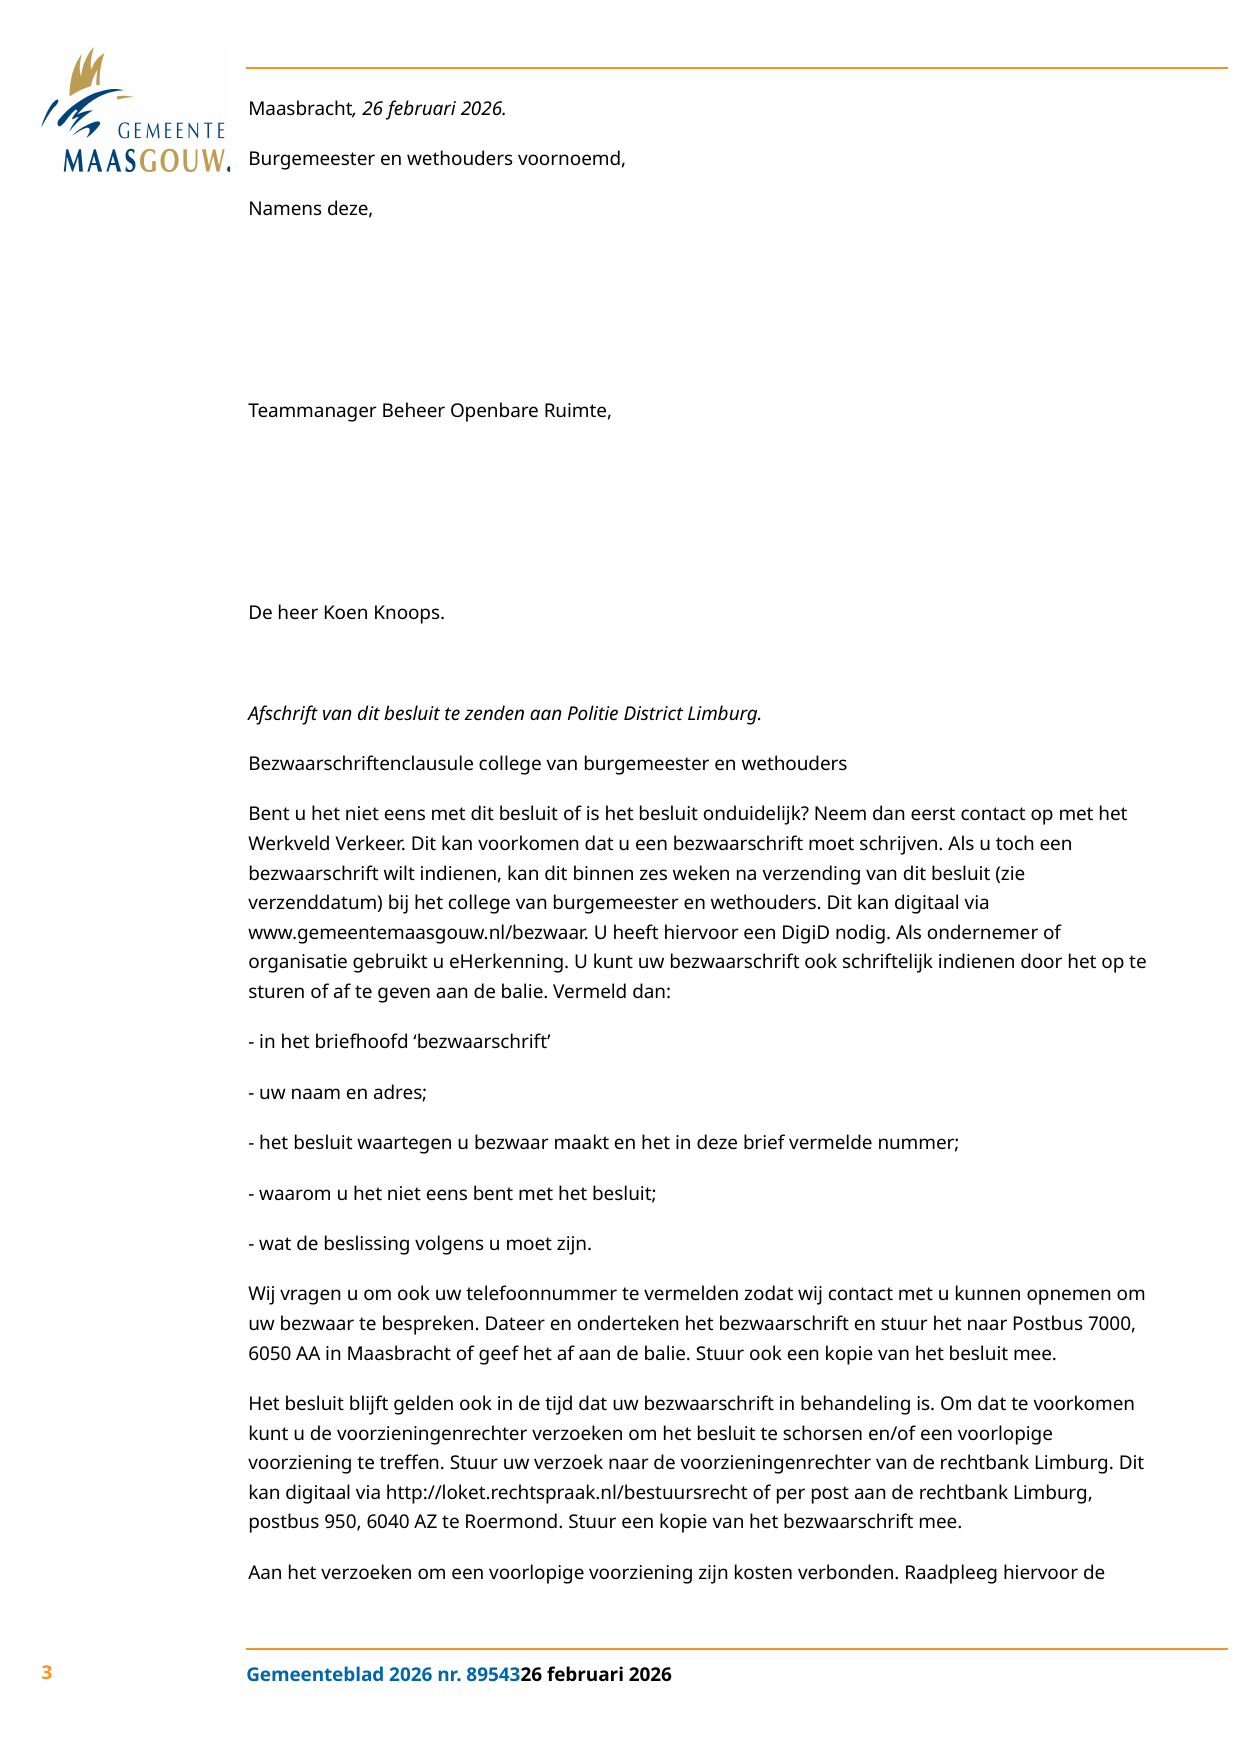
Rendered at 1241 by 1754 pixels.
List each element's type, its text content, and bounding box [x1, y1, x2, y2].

text - in het briefhoofd ‘bezwaarschrift’ [248, 1028, 1152, 1054]
text Burgemeester en wethouders voornoemd, [248, 145, 1152, 171]
text Teammanager Beheer Openbare Ruimte, [248, 397, 1152, 423]
text Wij vragen u om ook uw telefoonnummer te vermelden zodat wij contact met u kunnen opnemen om uw bezwaar te bespreken. Dateer en onderteken het bezwaarschrift en stuur het naar Postbus 7000, 6050 AA in Maasbracht of geef het af aan de balie. Stuur ook een kopie van het besluit mee. [248, 1281, 1152, 1366]
text Bezwaarschriftenclausule college van burgemeester en wethouders [248, 750, 1152, 776]
text Het besluit blijft gelden ook in de tijd dat uw bezwaarschrift in behandeling is. Om dat te voorkomen kunt u de voorzieningenrechter verzoeken om het besluit te schorsen en/of een voorlopige voorziening te treffen. Stuur uw verzoek naar de voorzieningenrechter van de rechtbank Limburg. Dit kan digitaal via http://loket.rechtspraak.nl/bestuursrecht of per post aan de rechtbank Limburg, postbus 950, 6040 AZ te Roermond. Stuur een kopie van het bezwaarschrift mee. [248, 1390, 1152, 1534]
text - het besluit waartegen u bezwaar maakt en het in deze brief vermelde nummer; [248, 1129, 1152, 1155]
text Namens deze, [248, 196, 1152, 221]
text - wat de beslissing volgens u moet zijn. [248, 1230, 1152, 1256]
text - waarom u het niet eens bent met het besluit; [248, 1180, 1152, 1206]
text - uw naam en adres; [248, 1079, 1152, 1105]
text Maasbracht, 26 februari 2026. [248, 95, 1152, 121]
picture [41, 47, 231, 172]
text De heer Koen Knoops. [248, 599, 1152, 625]
text Afschrift van dit besluit te zenden aan Politie District Limburg. [248, 700, 1152, 726]
text Bent u het niet eens met dit besluit of is het besluit onduidelijk? Neem dan eerst contact op met het Werkveld Verkeer. Dit kan voorkomen dat u een bezwaarschrift moet schrijven. Als u toch een bezwaarschrift wilt indienen, kan dit binnen zes weken na verzending van dit besluit (zie verzenddatum) bij het college van burgemeester en wethouders. Dit kan digitaal via www.gemeentemaasgouw.nl/bezwaar. U heeft hiervoor een DigiD nodig. Als ondernemer of organisatie gebruikt u eHerkenning. U kunt uw bezwaarschrift ook schriftelijk indienen door het op te sturen of af te geven aan de balie. Vermeld dan: [248, 801, 1152, 1004]
text Aan het verzoeken om een voorlopige voorziening zijn kosten verbonden. Raadpleeg hiervoor de [248, 1559, 1152, 1585]
